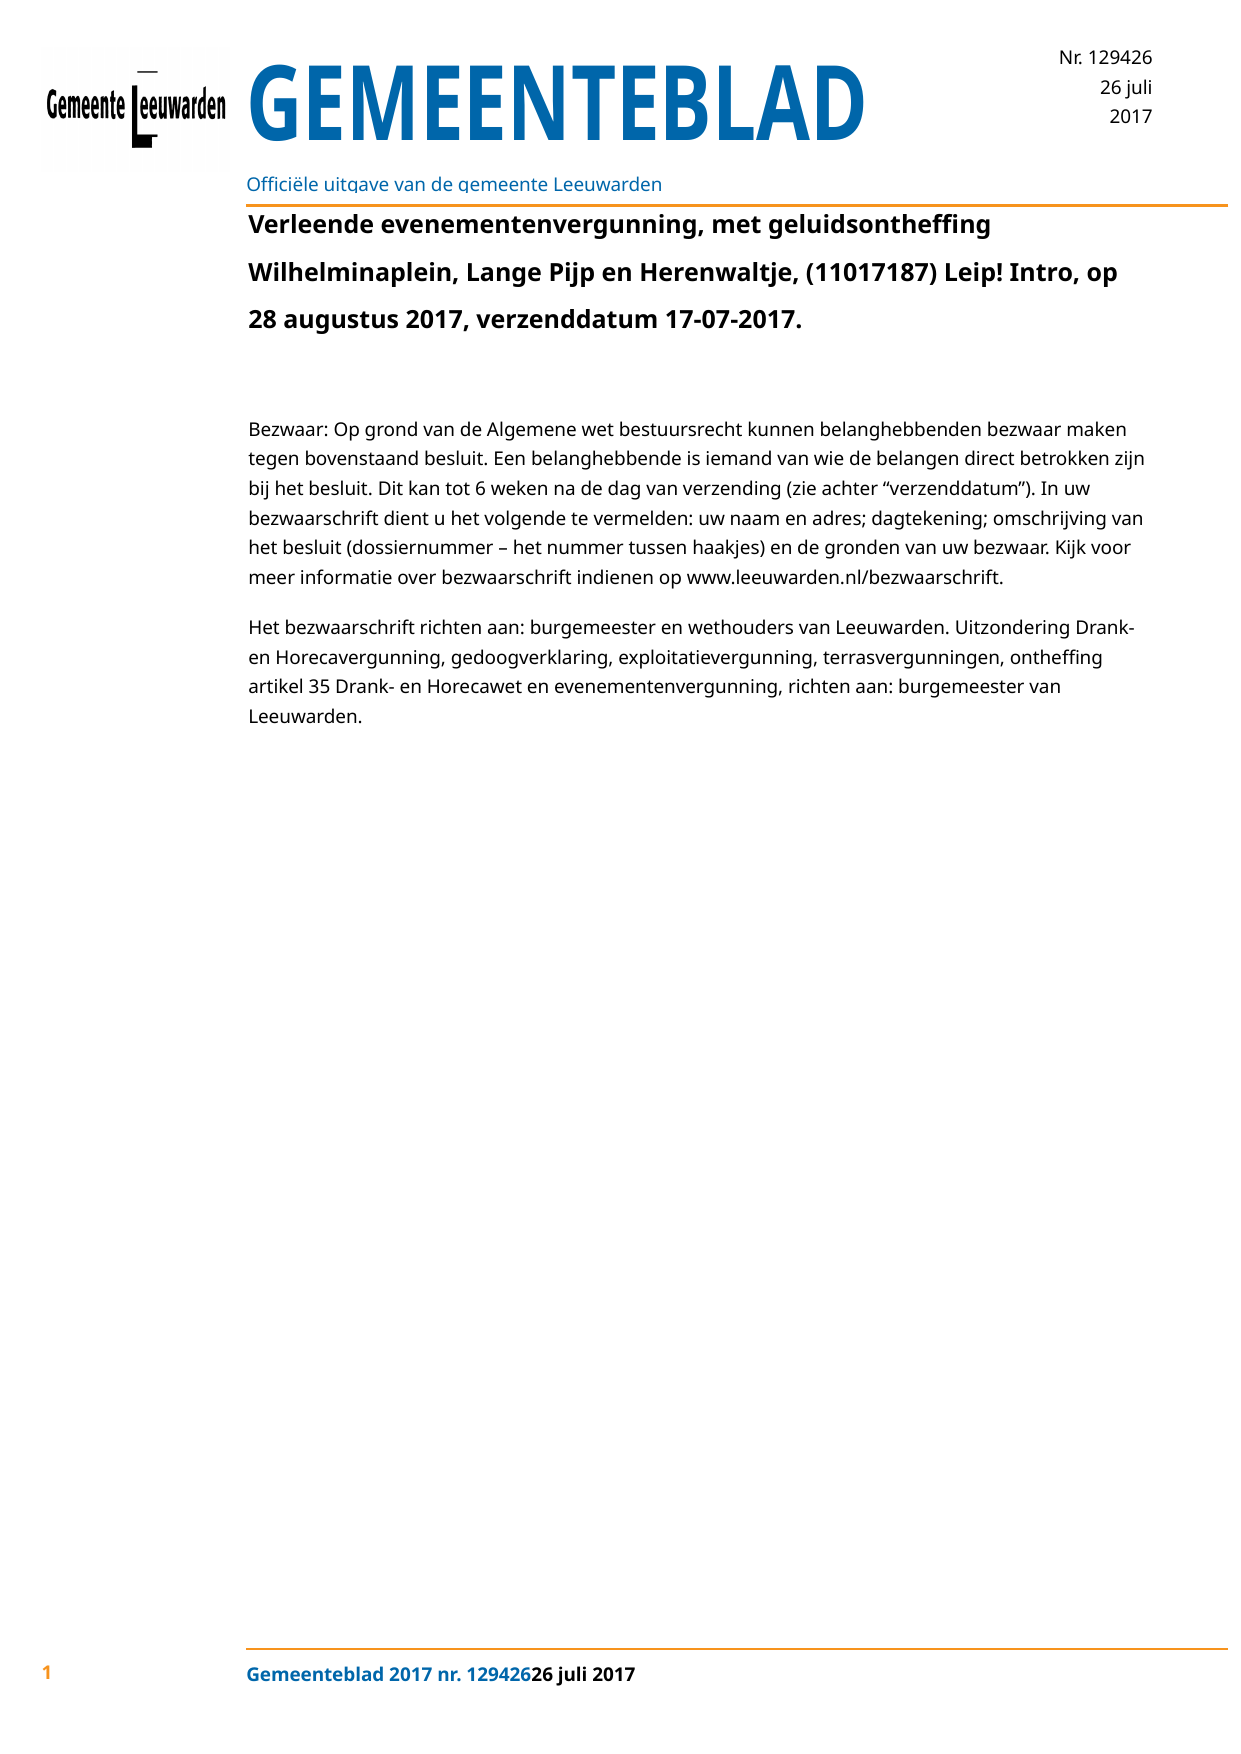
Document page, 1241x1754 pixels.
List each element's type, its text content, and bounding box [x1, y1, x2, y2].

picture [41, 47, 231, 172]
text Het bezwaarschrift richten aan: burgemeester en wethouders van Leeuwarden. Uitzondering Drank- en Horecavergunning, gedoogverklaring, exploitatievergunning, terrasvergunningen, ontheffing artikel 35 Drank- en Horecawet en evenementenvergunning, richten aan: burgemeester van Leeuwarden. [248, 614, 1152, 729]
text Verleende evenementenvergunning, met geluidsontheffing Wilhelminaplein, Lange Pijp en Herenwaltje, (11017187) Leip! Intro, op 28 augustus 2017, verzenddatum 17-07-2017. [248, 207, 1152, 336]
text Bezwaar: Op grond van de Algemene wet bestuursrecht kunnen belanghebbenden bezwaar maken tegen bovenstaand besluit. Een belanghebbende is iemand van wie de belangen direct betrokken zijn bij het besluit. Dit kan tot 6 weken na de dag van verzending (zie achter “verzenddatum”). In uw bezwaarschrift dient u het volgende te vermelden: uw naam en adres; dagtekening; omschrijving van het besluit (dossiernummer – het nummer tussen haakjes) en de gronden van uw bezwaar. Kijk voor meer informatie over bezwaarschrift indienen op www.leeuwarden.nl/bezwaarschrift. [248, 416, 1152, 589]
